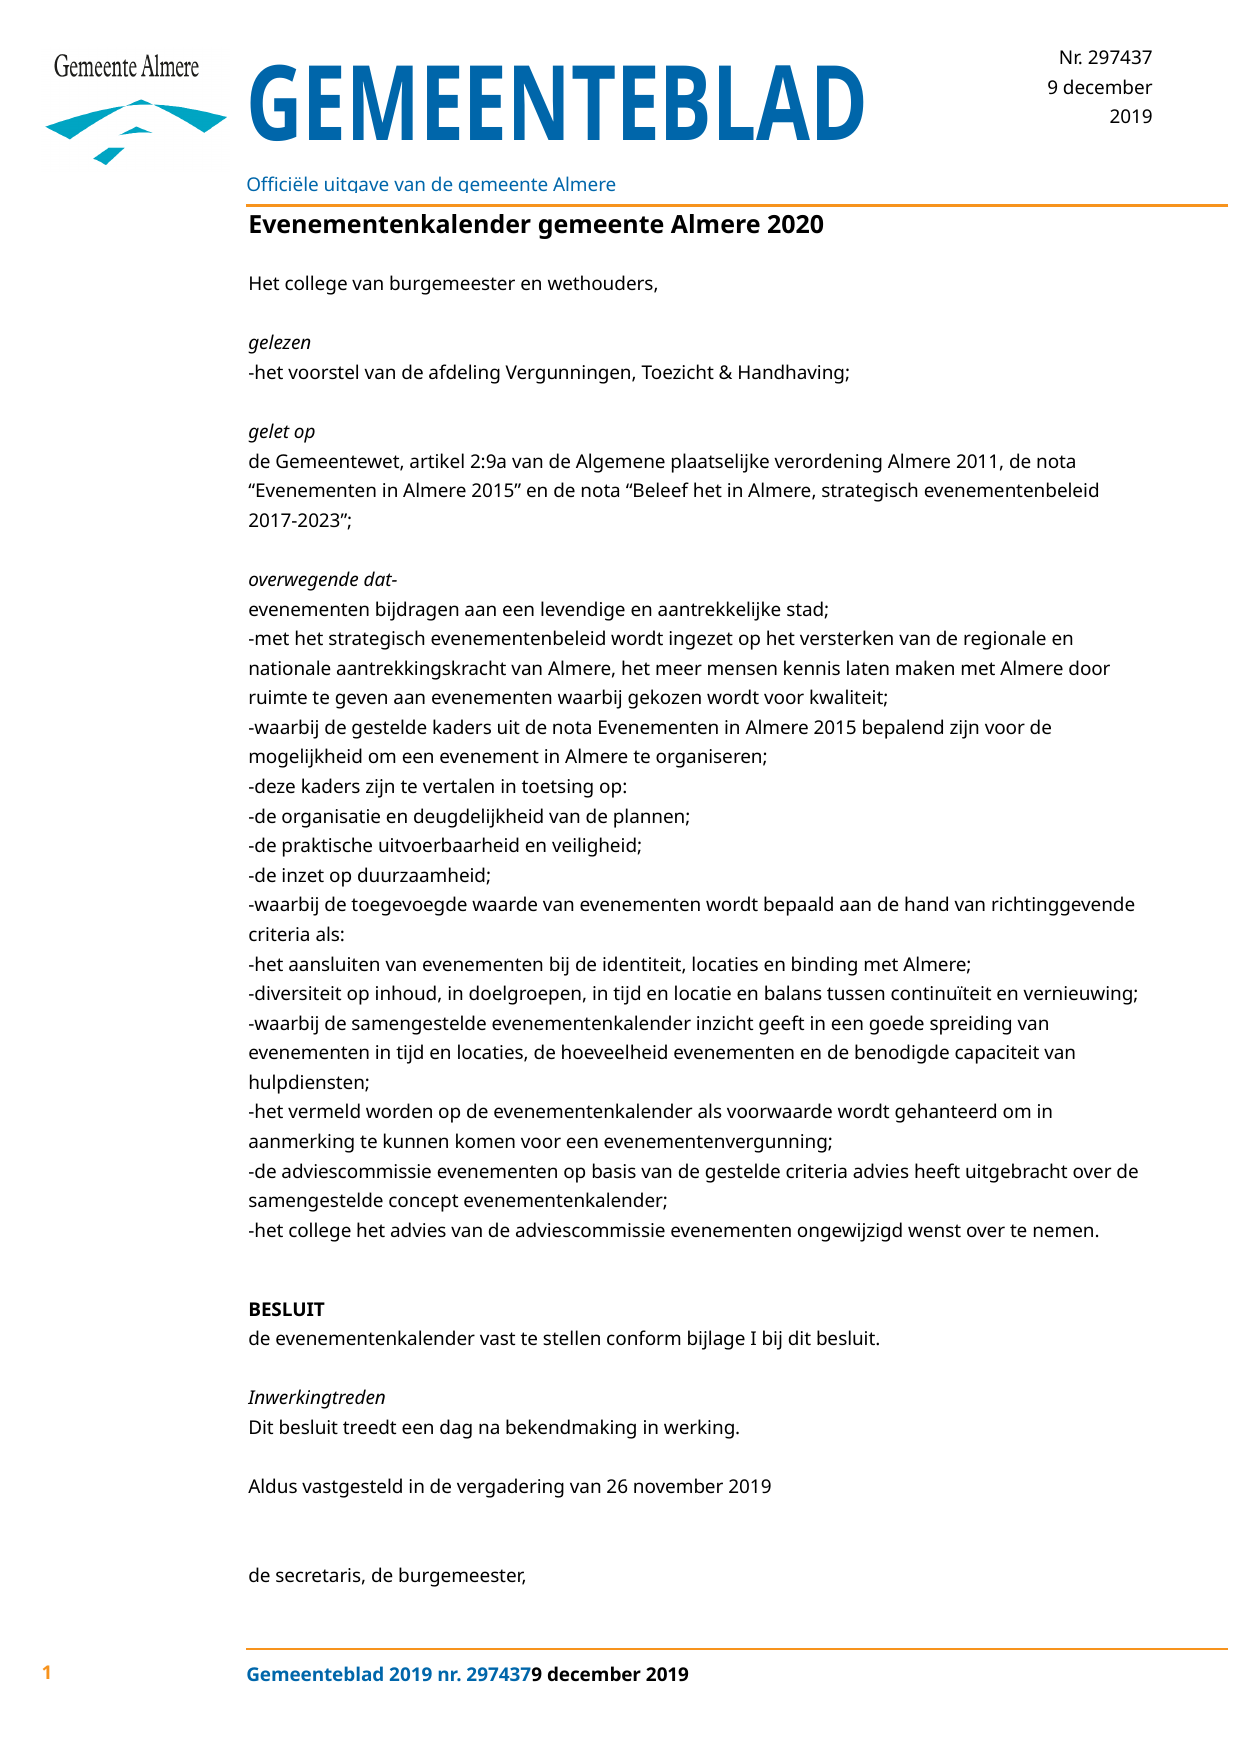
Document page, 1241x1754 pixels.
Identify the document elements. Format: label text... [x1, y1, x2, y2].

text -de adviescommissie evenementen op basis van de gestelde criteria advies heeft uitgebracht over de samengestelde concept evenementenkalender; [248, 1158, 1152, 1213]
text de evenementenkalender vast te stellen conform bijlage I bij dit besluit. [248, 1325, 1152, 1351]
text overwegende dat- [248, 566, 1152, 592]
text -met het strategisch evenementenbeleid wordt ingezet op het versterken van de regionale en nationale aantrekkingskracht van Almere, het meer mensen kennis laten maken met Almere door ruimte te geven aan evenementen waarbij gekozen wordt voor kwaliteit; [248, 625, 1152, 710]
text -het college het advies van de adviescommissie evenementen ongewijzigd wenst over te nemen. [248, 1217, 1152, 1243]
text Inwerkingtreden [248, 1384, 1152, 1410]
text -waarbij de gestelde kaders uit de nota Evenementen in Almere 2015 bepalend zijn voor de mogelijkheid om een evenement in Almere te organiseren; [248, 714, 1152, 769]
text gelezen [248, 329, 1152, 355]
text -deze kaders zijn te vertalen in toetsing op: [248, 773, 1152, 799]
text -het voorstel van de afdeling Vergunningen, Toezicht & Handhaving; [248, 359, 1152, 385]
text Aldus vastgesteld in de vergadering van 26 november 2019 [248, 1473, 1152, 1499]
text evenementen bijdragen aan een levendige en aantrekkelijke stad; [248, 596, 1152, 621]
text Evenementenkalender gemeente Almere 2020 [248, 207, 1152, 241]
text -waarbij de samengestelde evenementenkalender inzicht geeft in een goede spreiding van evenementen in tijd en locaties, de hoeveelheid evenementen en de benodigde capaciteit van hulpdiensten; [248, 1010, 1152, 1095]
text gelet op [248, 418, 1152, 444]
text -de inzet op duurzaamheid; [248, 862, 1152, 888]
text -diversiteit op inhoud, in doelgroepen, in tijd en locatie en balans tussen continuïteit en vernieuwing; [248, 980, 1152, 1006]
text Dit besluit treedt een dag na bekendmaking in werking. [248, 1414, 1152, 1440]
text -het aansluiten van evenementen bij de identiteit, locaties en binding met Almere; [248, 951, 1152, 976]
text -het vermeld worden op de evenementenkalender als voorwaarde wordt gehanteerd om in aanmerking te kunnen komen voor een evenementenvergunning; [248, 1099, 1152, 1154]
text de secretaris, de burgemeester, [248, 1562, 1152, 1588]
text -waarbij de toegevoegde waarde van evenementen wordt bepaald aan de hand van richtinggevende criteria als: [248, 892, 1152, 947]
text -de organisatie en deugdelijkheid van de plannen; [248, 803, 1152, 828]
text de Gemeentewet, artikel 2:9a van de Algemene plaatselijke verordening Almere 2011, de nota “Evenementen in Almere 2015” en de nota “Beleef het in Almere, strategisch evenementenbeleid 2017-2023”; [248, 448, 1152, 533]
text -de praktische uitvoerbaarheid en veiligheid; [248, 832, 1152, 858]
text BESLUIT [248, 1296, 1152, 1322]
text Het college van burgemeester en wethouders, [248, 270, 1152, 296]
picture [41, 47, 231, 172]
